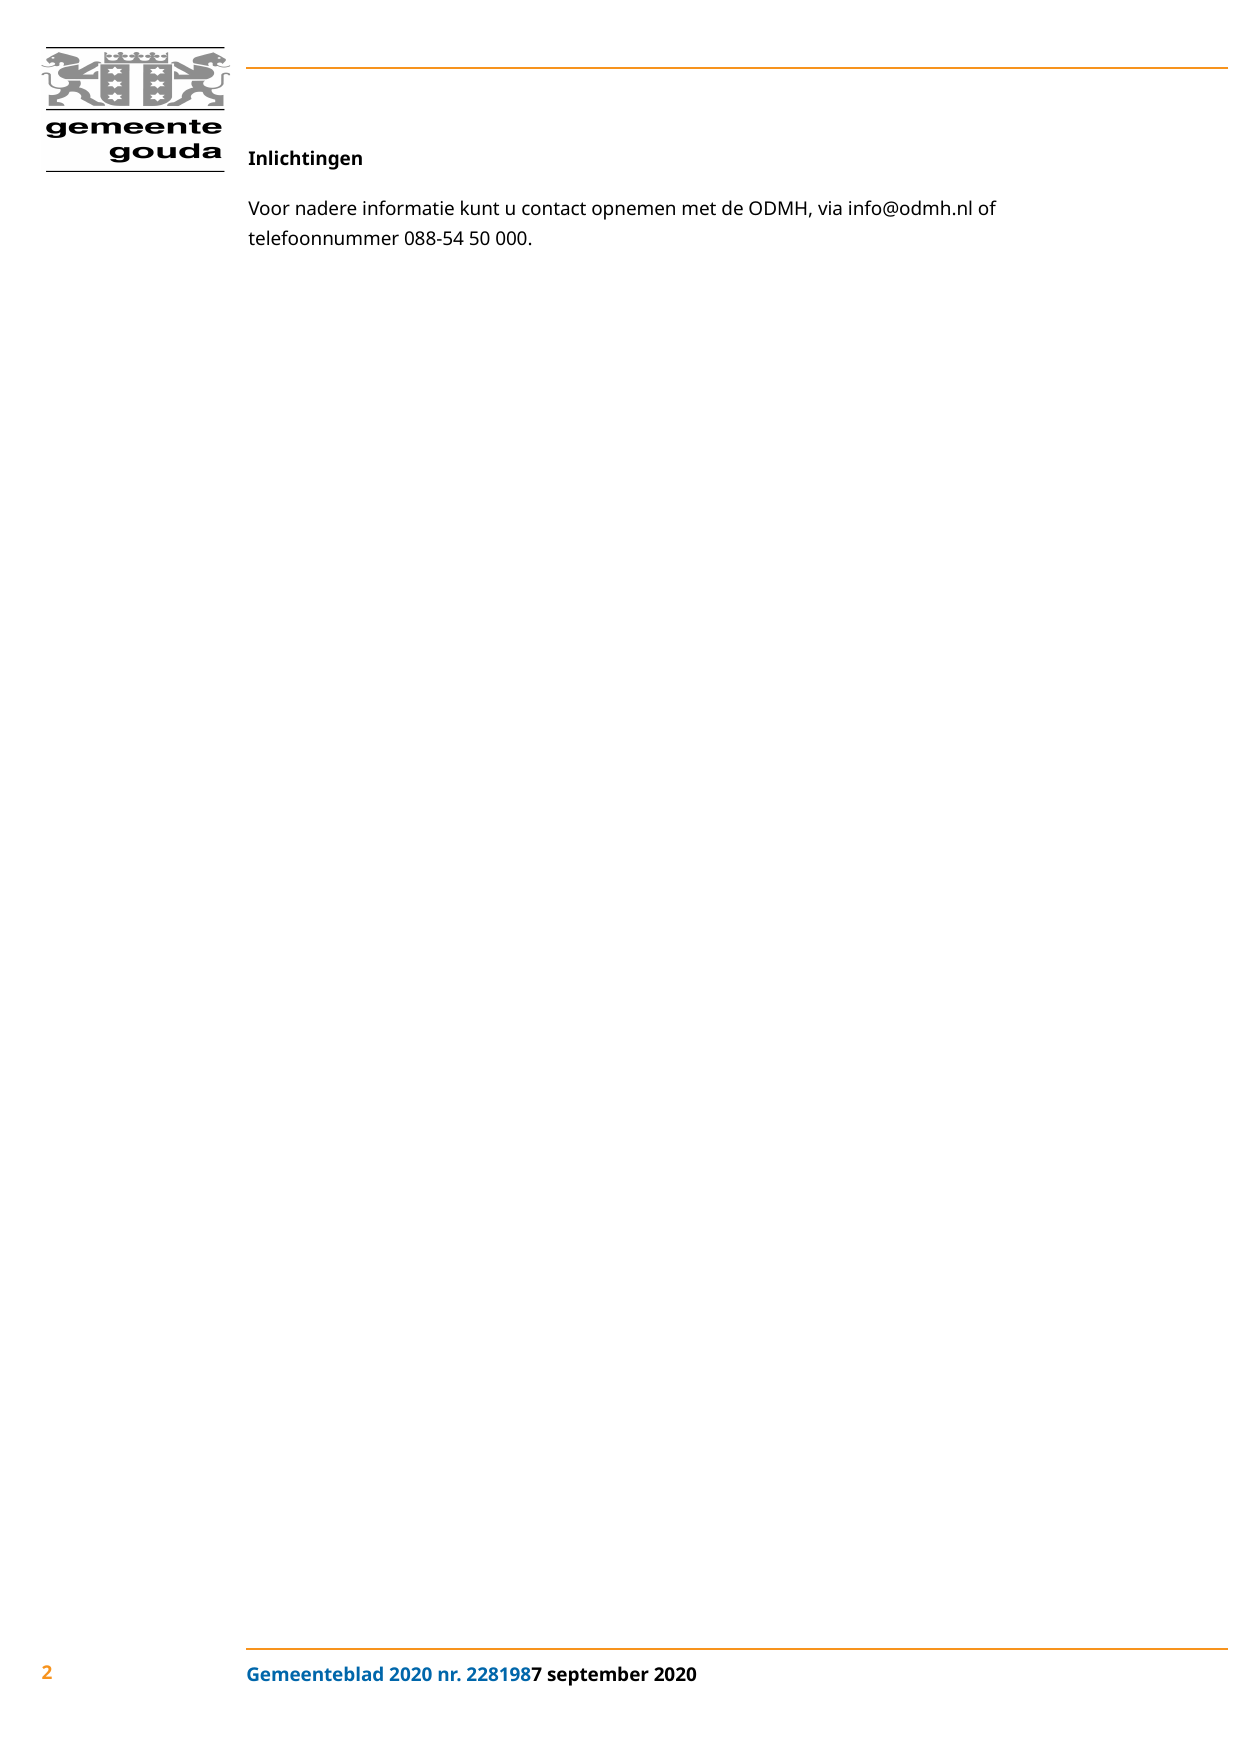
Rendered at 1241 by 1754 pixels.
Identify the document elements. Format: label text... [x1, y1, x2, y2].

picture [41, 47, 231, 172]
text Voor nadere informatie kunt u contact opnemen met de ODMH, via info@odmh.nl of telefoonnummer 088-54 50 000. [248, 196, 1152, 251]
text Inlichtingen [248, 145, 1152, 171]
